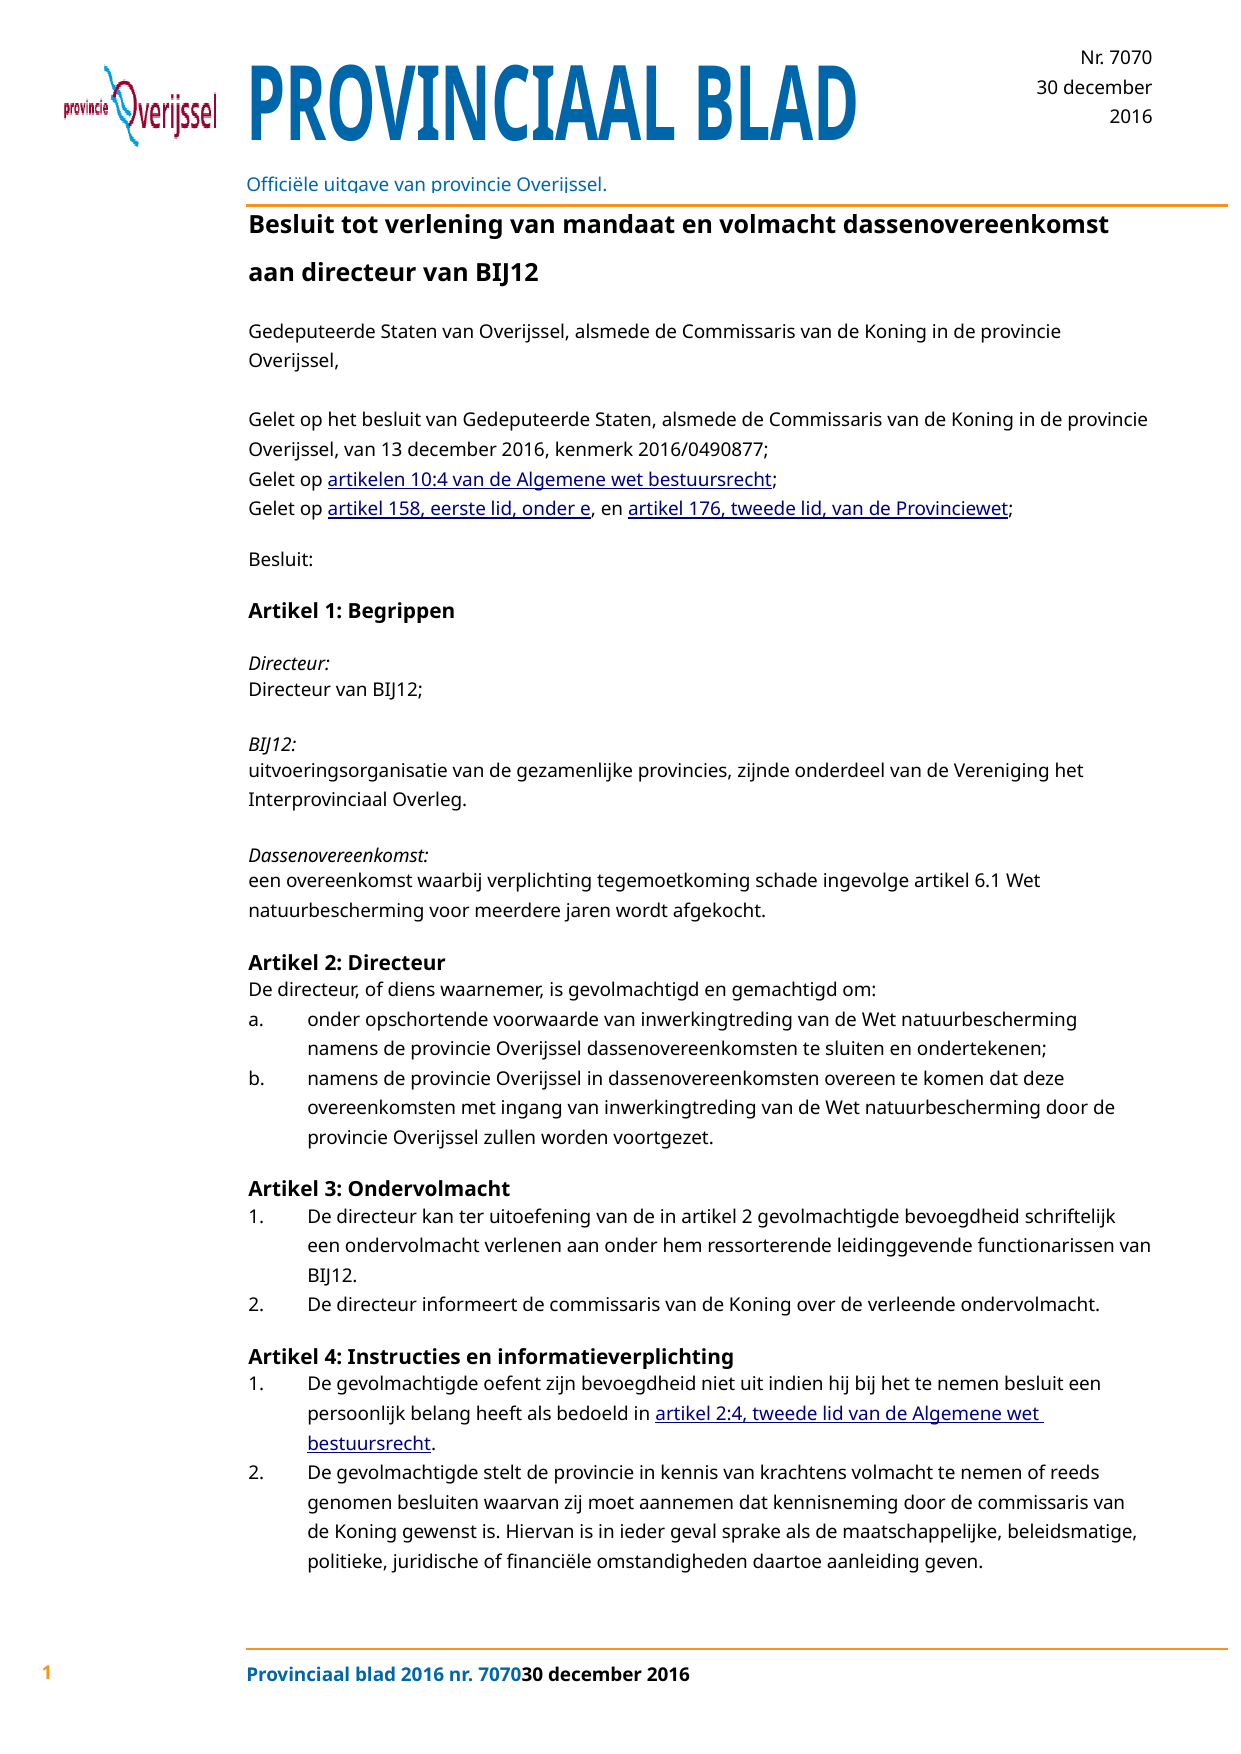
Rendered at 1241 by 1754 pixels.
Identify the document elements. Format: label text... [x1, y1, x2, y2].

text De directeur, of diens waarnemer, is gevolmachtigd en gemachtigd om: [248, 976, 1152, 1002]
text Directeur: [248, 650, 1152, 676]
text Gelet op artikel 158, eerste lid, onder e, en artikel 176, tweede lid, van de Provinciewet; [248, 495, 1152, 521]
text een overeenkomst waarbij verplichting tegemoetkoming schade ingevolge artikel 6.1 Wet natuurbescherming voor meerdere jaren wordt afgekocht. [248, 868, 1152, 923]
text Dassenovereenkomst: [248, 842, 1152, 868]
list namens de provincie Overijssel in dassenovereenkomsten overeen te komen dat deze overeenkomsten met ingang van inwerkingtreding van de Wet natuurbescherming door de provincie Overijssel zullen worden voortgezet. [248, 1065, 1152, 1150]
text Gelet op artikelen 10:4 van de Algemene wet bestuursrecht; [248, 466, 1152, 492]
list De gevolmachtigde stelt de provincie in kennis van krachtens volmacht te nemen of reeds genomen besluiten waarvan zij moet aannemen dat kennisneming door de commissaris van de Koning gewenst is. Hiervan is in ieder geval sprake als de maatschappelijke, beleidsmatige, politieke, juridische of financiële omstandigheden daartoe aanleiding geven. [248, 1459, 1152, 1574]
text Gedeputeerde Staten van Overijssel, alsmede de Commissaris van de Koning in de provincie Overijssel, [248, 318, 1152, 373]
text Artikel 4: Instructies en informatieverplichting [248, 1342, 1152, 1371]
text Artikel 3: Ondervolmacht [248, 1174, 1152, 1203]
text BIJ12: [248, 731, 1152, 757]
text Besluit tot verlening van mandaat en volmacht dassenovereenkomst aan directeur van BIJ12 [248, 207, 1152, 288]
picture [41, 47, 231, 172]
list De directeur kan ter uitoefening van de in artikel 2 gevolmachtigde bevoegdheid schriftelijk een ondervolmacht verlenen aan onder hem ressorterende leidinggevende functionarissen van BIJ12. [248, 1203, 1152, 1288]
list De gevolmachtigde oefent zijn bevoegdheid niet uit indien hij bij het te nemen besluit een persoonlijk belang heeft als bedoeld in artikel 2:4, tweede lid van de Algemene wet bestuursrecht. [248, 1371, 1152, 1455]
text Artikel 2: Directeur [248, 948, 1152, 976]
list De directeur informeert de commissaris van de Koning over de verleende ondervolmacht. [248, 1292, 1152, 1317]
list onder opschortende voorwaarde van inwerkingtreding van de Wet natuurbescherming namens de provincie Overijssel dassenovereenkomsten te sluiten en ondertekenen; [248, 1006, 1152, 1061]
text Besluit: [248, 546, 1152, 571]
text uitvoeringsorganisatie van de gezamenlijke provincies, zijnde onderdeel van de Vereniging het Interprovinciaal Overleg. [248, 757, 1152, 812]
text Directeur van BIJ12; [248, 676, 1152, 702]
text Artikel 1: Begrippen [248, 596, 1152, 624]
text Gelet op het besluit van Gedeputeerde Staten, alsmede de Commissaris van de Koning in de provincie Overijssel, van 13 december 2016, kenmerk 2016/0490877; [248, 407, 1152, 462]
